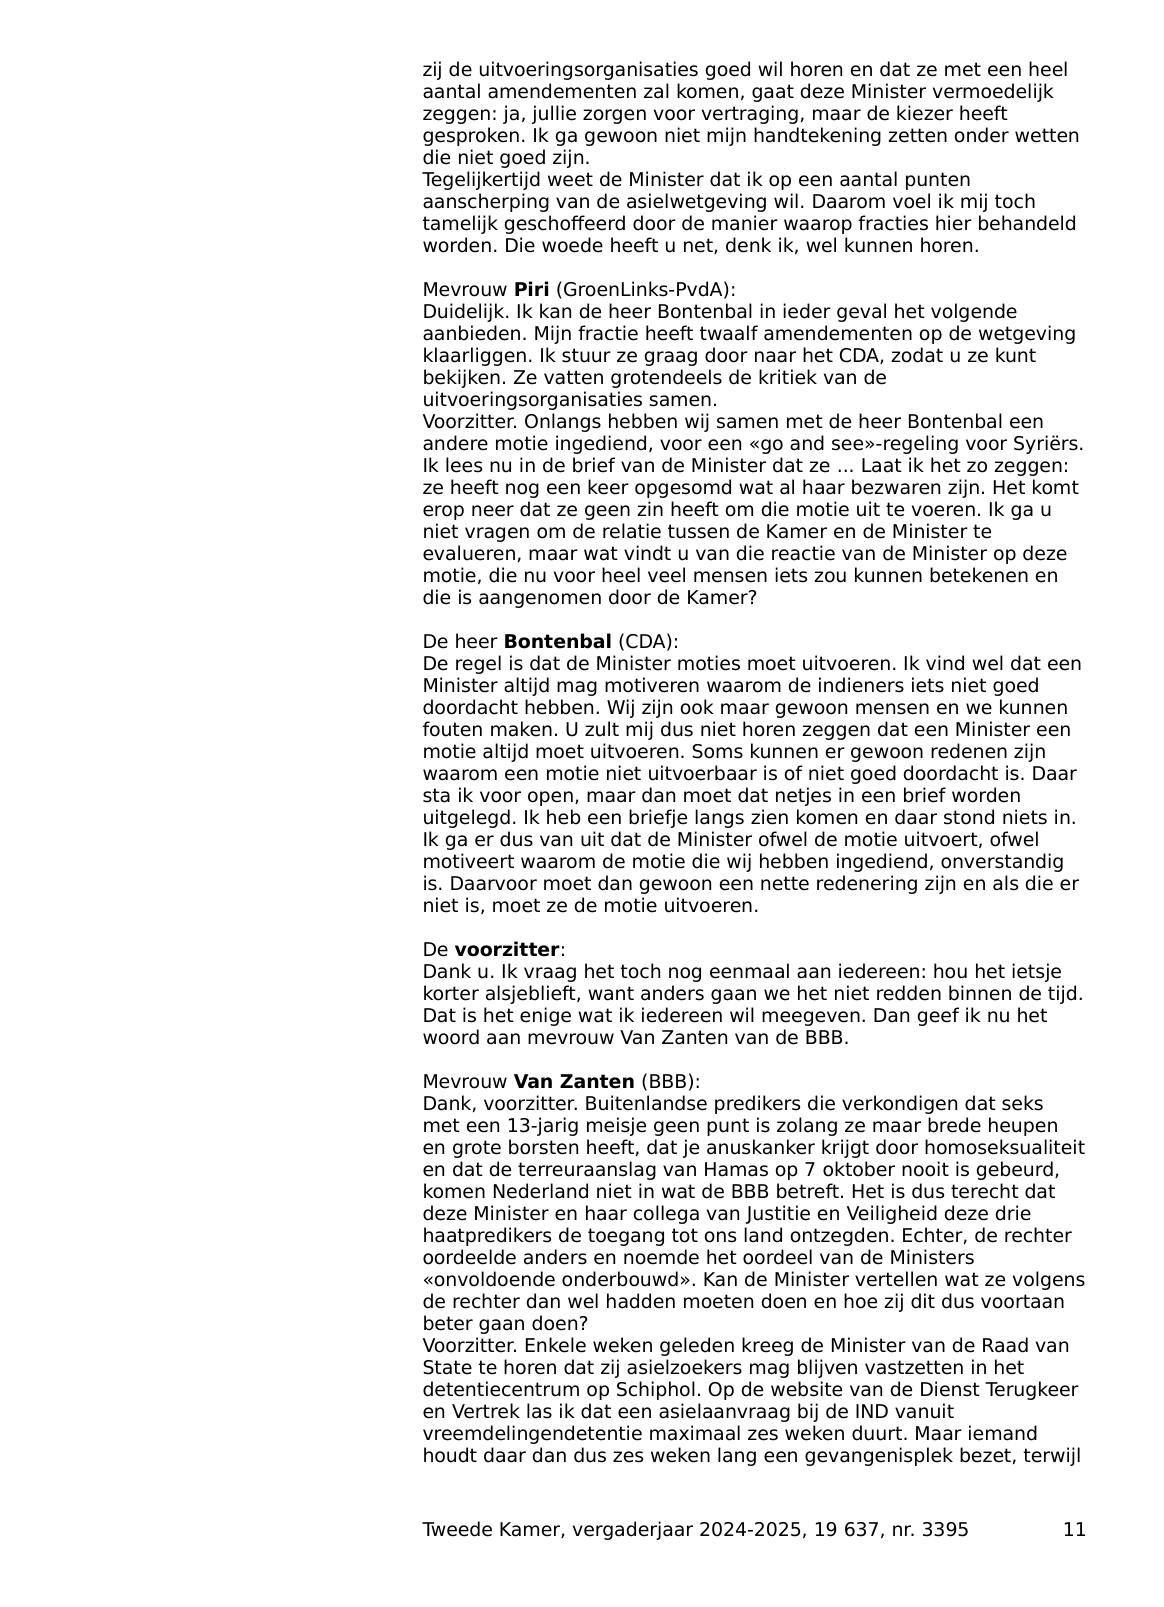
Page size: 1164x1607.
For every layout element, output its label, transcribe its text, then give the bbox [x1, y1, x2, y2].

text Tegelijkertijd weet de Minister dat ik op een aantal punten aanscherping van de asielwetgeving wil. Daarom voel ik mij toch tamelijk geschoffeerd door de manier waarop fracties hier behandeld worden. Die woede heeft u net, denk ik, wel kunnen horen. [422, 169, 1087, 257]
text De voorzitter: [422, 939, 1087, 961]
text Mevrouw Van Zanten (BBB): [422, 1071, 1087, 1093]
text Mevrouw Piri (GroenLinks-PvdA): [422, 279, 1087, 301]
text De regel is dat de Minister moties moet uitvoeren. Ik vind wel dat een Minister altijd mag motiveren waarom de indieners iets niet goed doordacht hebben. Wij zijn ook maar gewoon mensen en we kunnen fouten maken. U zult mij dus niet horen zeggen dat een Minister een motie altijd moet uitvoeren. Soms kunnen er gewoon redenen zijn waarom een motie niet uitvoerbaar is of niet goed doordacht is. Daar sta ik voor open, maar dan moet dat netjes in een brief worden uitgelegd. Ik heb een briefje langs zien komen en daar stond niets in. Ik ga er dus van uit dat de Minister ofwel de motie uitvoert, ofwel motiveert waarom de motie die wij hebben ingediend, onverstandig is. Daarvoor moet dan gewoon een nette redenering zijn en als die er niet is, moet ze de motie uitvoeren. [422, 653, 1087, 917]
text Voorzitter. Enkele weken geleden kreeg de Minister van de Raad van State te horen dat zij asielzoekers mag blijven vastzetten in het detentiecentrum op Schiphol. Op de website van de Dienst Terugkeer en Vertrek las ik dat een asielaanvraag bij de IND vanuit vreemdelingendetentie maximaal zes weken duurt. Maar iemand houdt daar dan dus zes weken lang een gevangenisplek bezet, terwijl [422, 1335, 1087, 1467]
text Voorzitter. Onlangs hebben wij samen met de heer Bontenbal een andere motie ingediend, voor een «go and see»-regeling voor Syriërs. Ik lees nu in de brief van de Minister dat ze ... Laat ik het zo zeggen: ze heeft nog een keer opgesomd wat al haar bezwaren zijn. Het komt erop neer dat ze geen zin heeft om die motie uit te voeren. Ik ga u niet vragen om de relatie tussen de Kamer en de Minister te evalueren, maar wat vindt u van die reactie van de Minister op deze motie, die nu voor heel veel mensen iets zou kunnen betekenen en die is aangenomen door de Kamer? [422, 411, 1087, 609]
text Duidelijk. Ik kan de heer Bontenbal in ieder geval het volgende aanbieden. Mijn fractie heeft twaalf amendementen op de wetgeving klaarliggen. Ik stuur ze graag door naar het CDA, zodat u ze kunt bekijken. Ze vatten grotendeels de kritiek van de uitvoeringsorganisaties samen. [422, 301, 1087, 411]
text Dank u. Ik vraag het toch nog eenmaal aan iedereen: hou het ietsje korter alsjeblieft, want anders gaan we het niet redden binnen de tijd. Dat is het enige wat ik iedereen wil meegeven. Dan geef ik nu het woord aan mevrouw Van Zanten van de BBB. [422, 961, 1087, 1049]
text Dank, voorzitter. Buitenlandse predikers die verkondigen dat seks met een 13-jarig meisje geen punt is zolang ze maar brede heupen en grote borsten heeft, dat je anuskanker krijgt door homoseksualiteit en dat de terreuraanslag van Hamas op 7 oktober nooit is gebeurd, komen Nederland niet in wat de BBB betreft. Het is dus terecht dat deze Minister en haar collega van Justitie en Veiligheid deze drie haatpredikers de toegang tot ons land ontzegden. Echter, de rechter oordeelde anders en noemde het oordeel van de Ministers «onvoldoende onderbouwd». Kan de Minister vertellen wat ze volgens de rechter dan wel hadden moeten doen en hoe zij dit dus voortaan beter gaan doen? [422, 1093, 1087, 1335]
text De heer Bontenbal (CDA): [422, 631, 1087, 653]
text zij de uitvoeringsorganisaties goed wil horen en dat ze met een heel aantal amendementen zal komen, gaat deze Minister vermoedelijk zeggen: ja, jullie zorgen voor vertraging, maar de kiezer heeft gesproken. Ik ga gewoon niet mijn handtekening zetten onder wetten die niet goed zijn. [422, 59, 1087, 169]
